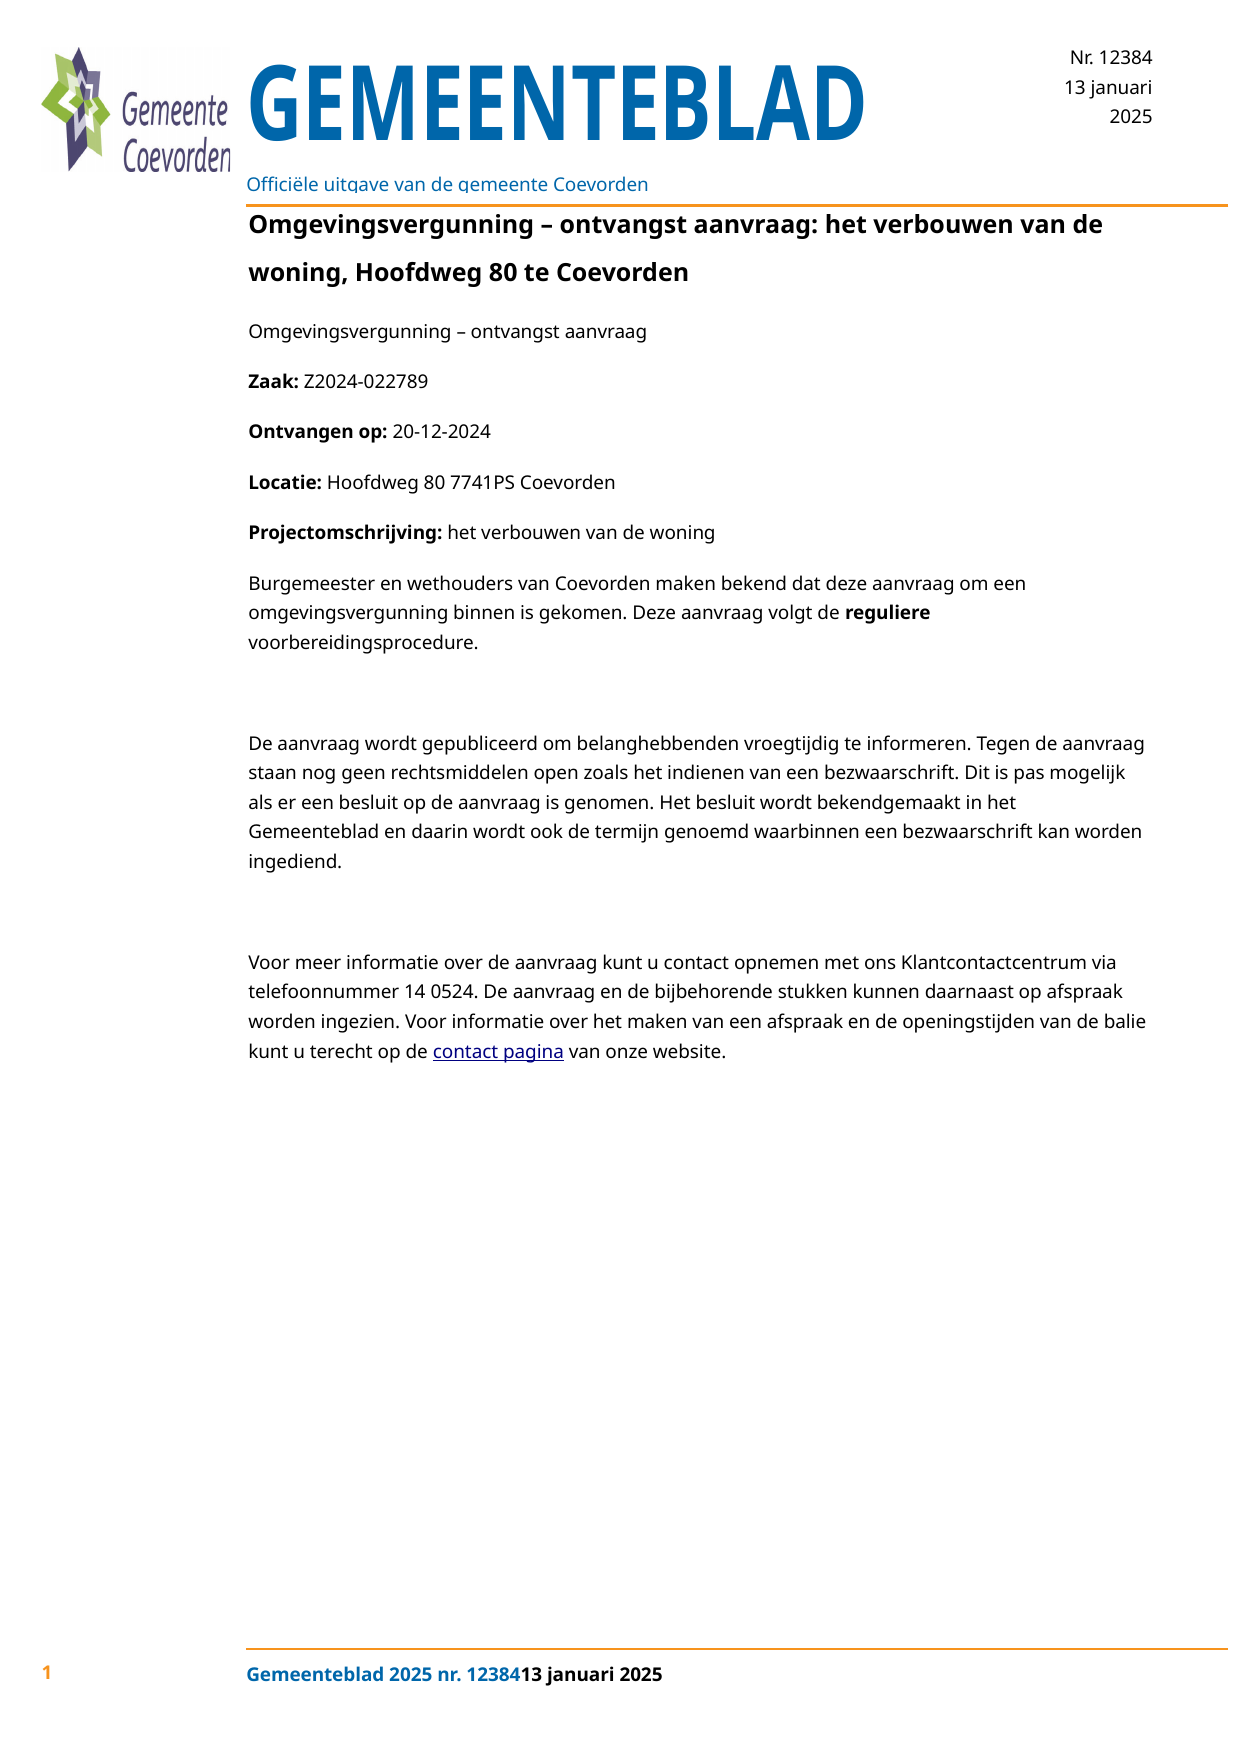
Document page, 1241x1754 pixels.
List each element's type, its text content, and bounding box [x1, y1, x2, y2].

text Zaak: Z2024-022789 [248, 368, 1152, 394]
text Omgevingsvergunning – ontvangst aanvraag [248, 318, 1152, 344]
text Voor meer informatie over de aanvraag kunt u contact opnemen met ons Klantcontactcentrum via telefoonnummer 14 0524. De aanvraag en de bijbehorende stukken kunnen daarnaast op afspraak worden ingezien. Voor informatie over het maken van een afspraak en de openingstijden van de balie kunt u terecht op de contact pagina van onze website. [248, 949, 1152, 1064]
text Projectomschrijving: het verbouwen van de woning [248, 519, 1152, 545]
text De aanvraag wordt gepubliceerd om belanghebbenden vroegtijdig te informeren. Tegen de aanvraag staan nog geen rechtsmiddelen open zoals het indienen van een bezwaarschrift. Dit is pas mogelijk als er een besluit op de aanvraag is genomen. Het besluit wordt bekendgemaakt in het Gemeenteblad en daarin wordt ook de termijn genoemd waarbinnen een bezwaarschrift kan worden ingediend. [248, 730, 1152, 874]
text Omgevingsvergunning – ontvangst aanvraag: het verbouwen van de woning, Hoofdweg 80 te Coevorden [248, 207, 1152, 288]
text Burgemeester en wethouders van Coevorden maken bekend dat deze aanvraag om een omgevingsvergunning binnen is gekomen. Deze aanvraag volgt de reguliere voorbereidingsprocedure. [248, 570, 1152, 655]
text Ontvangen op: 20-12-2024 [248, 419, 1152, 444]
text Locatie: Hoofdweg 80 7741PS Coevorden [248, 469, 1152, 495]
picture [41, 47, 231, 172]
